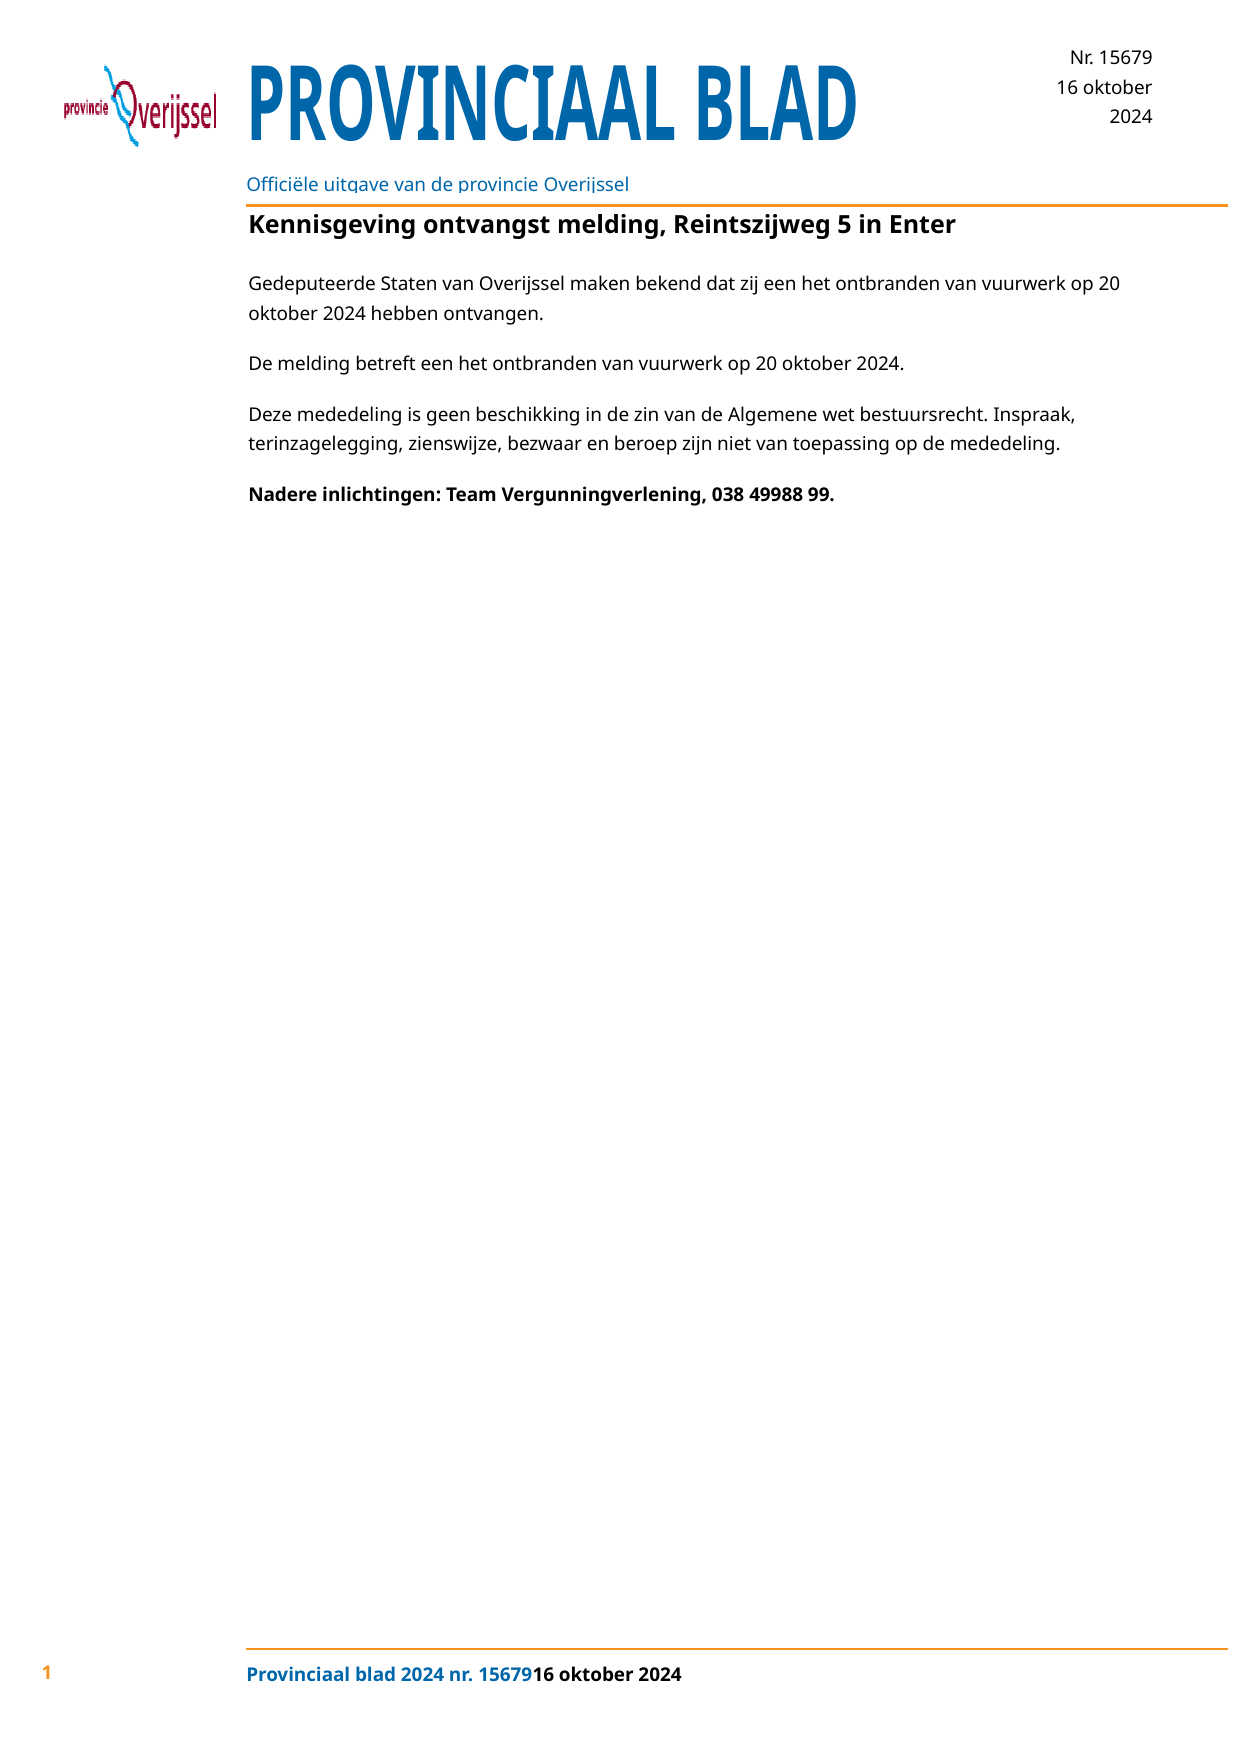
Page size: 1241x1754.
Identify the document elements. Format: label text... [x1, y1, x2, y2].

picture [41, 47, 231, 172]
text De melding betreft een het ontbranden van vuurwerk op 20 oktober 2024. [248, 350, 1152, 376]
text Gedeputeerde Staten van Overijssel maken bekend dat zij een het ontbranden van vuurwerk op 20 oktober 2024 hebben ontvangen. [248, 270, 1152, 326]
text Kennisgeving ontvangst melding, Reintszijweg 5 in Enter [248, 207, 1152, 241]
text Nadere inlichtingen: Team Vergunningverlening, 038 49988 99. [248, 481, 1152, 506]
text Deze mededeling is geen beschikking in de zin van de Algemene wet bestuursrecht. Inspraak, terinzagelegging, zienswijze, bezwaar en beroep zijn niet van toepassing op de mededeling. [248, 401, 1152, 456]
